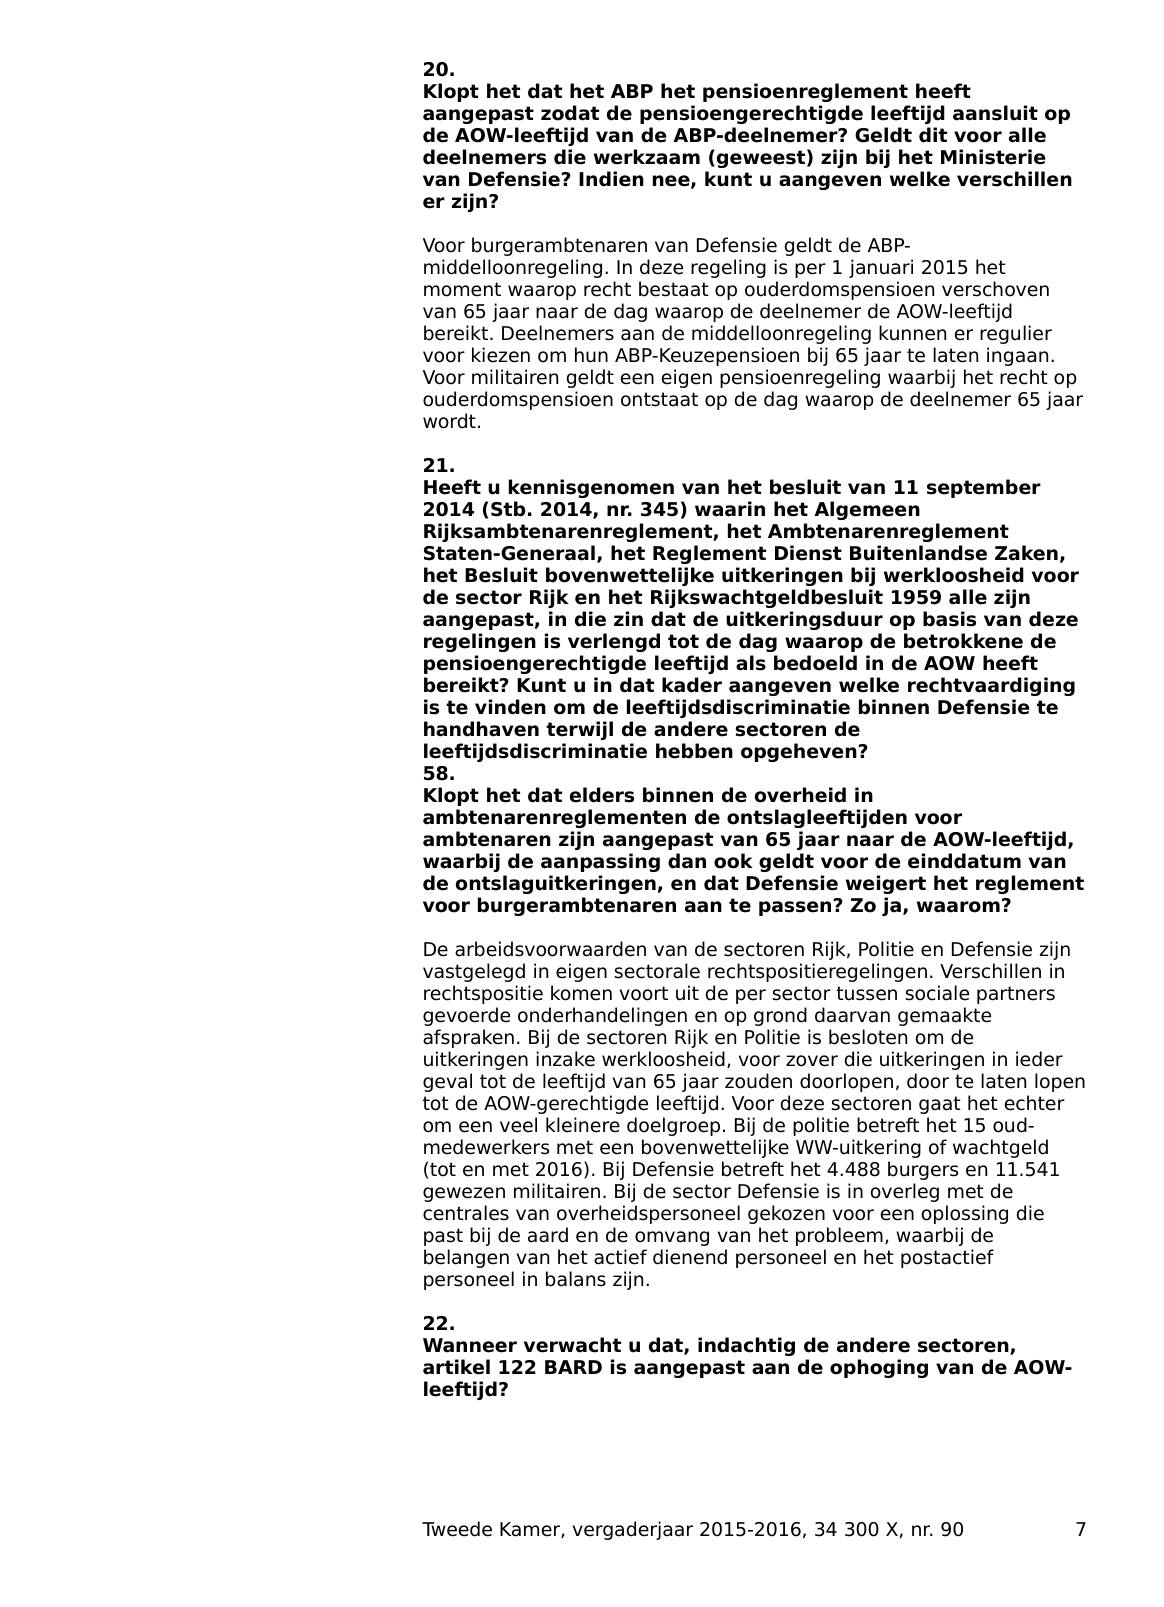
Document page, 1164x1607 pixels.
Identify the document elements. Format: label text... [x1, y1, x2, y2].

text Klopt het dat het ABP het pensioenreglement heeft aangepast zodat de pensioengerechtigde leeftijd aansluit op de AOW-leeftijd van de ABP-deelnemer? Geldt dit voor alle deelnemers die werkzaam (geweest) zijn bij het Ministerie van Defensie? Indien nee, kunt u aangeven welke verschillen er zijn? [422, 81, 1087, 213]
text Klopt het dat elders binnen de overheid in ambtenarenreglementen de ontslagleeftijden voor ambtenaren zijn aangepast van 65 jaar naar de AOW-leeftijd, waarbij de aanpassing dan ook geldt voor de einddatum van de ontslaguitkeringen, en dat Defensie weigert het reglement voor burgerambtenaren aan te passen? Zo ja, waarom? [422, 785, 1087, 917]
text Heeft u kennisgenomen van het besluit van 11 september 2014 (Stb. 2014, nr. 345) waarin het Algemeen Rijksambtenarenreglement, het Ambtenarenreglement Staten-Generaal, het Reglement Dienst Buitenlandse Zaken, het Besluit bovenwettelijke uitkeringen bij werkloosheid voor de sector Rijk en het Rijkswachtgeldbesluit 1959 alle zijn aangepast, in die zin dat de uitkeringsduur op basis van deze regelingen is verlengd tot de dag waarop de betrokkene de pensioengerechtigde leeftijd als bedoeld in de AOW heeft bereikt? Kunt u in dat kader aangeven welke rechtvaardiging is te vinden om de leeftijdsdiscriminatie binnen Defensie te handhaven terwijl de andere sectoren de leeftijdsdiscriminatie hebben opgeheven? [422, 477, 1087, 763]
text 22. [422, 1313, 1087, 1335]
text Wanneer verwacht u dat, indachtig de andere sectoren, artikel 122 BARD is aangepast aan de ophoging van de AOW-leeftijd? [422, 1335, 1087, 1401]
text 20. [422, 59, 1087, 81]
text 21. [422, 455, 1087, 477]
text 58. [422, 763, 1087, 785]
text De arbeidsvoorwaarden van de sectoren Rijk, Politie en Defensie zijn vastgelegd in eigen sectorale rechtspositieregelingen. Verschillen in rechtspositie komen voort uit de per sector tussen sociale partners gevoerde onderhandelingen en op grond daarvan gemaakte afspraken. Bij de sectoren Rijk en Politie is besloten om de uitkeringen inzake werkloosheid, voor zover die uitkeringen in ieder geval tot de leeftijd van 65 jaar zouden doorlopen, door te laten lopen tot de AOW-gerechtigde leeftijd. Voor deze sectoren gaat het echter om een veel kleinere doelgroep. Bij de politie betreft het 15 oud-medewerkers met een bovenwettelijke WW-uitkering of wachtgeld (tot en met 2016). Bij Defensie betreft het 4.488 burgers en 11.541 gewezen militairen. Bij de sector Defensie is in overleg met de centrales van overheidspersoneel gekozen voor een oplossing die past bij de aard en de omvang van het probleem, waarbij de belangen van het actief dienend personeel en het postactief personeel in balans zijn. [422, 939, 1087, 1291]
text Voor burgerambtenaren van Defensie geldt de ABP-middelloonregeling. In deze regeling is per 1 januari 2015 het moment waarop recht bestaat op ouderdomspensioen verschoven van 65 jaar naar de dag waarop de deelnemer de AOW-leeftijd bereikt. Deelnemers aan de middelloonregeling kunnen er regulier voor kiezen om hun ABP-Keuzepensioen bij 65 jaar te laten ingaan. Voor militairen geldt een eigen pensioenregeling waarbij het recht op ouderdomspensioen ontstaat op de dag waarop de deelnemer 65 jaar wordt. [422, 235, 1087, 433]
